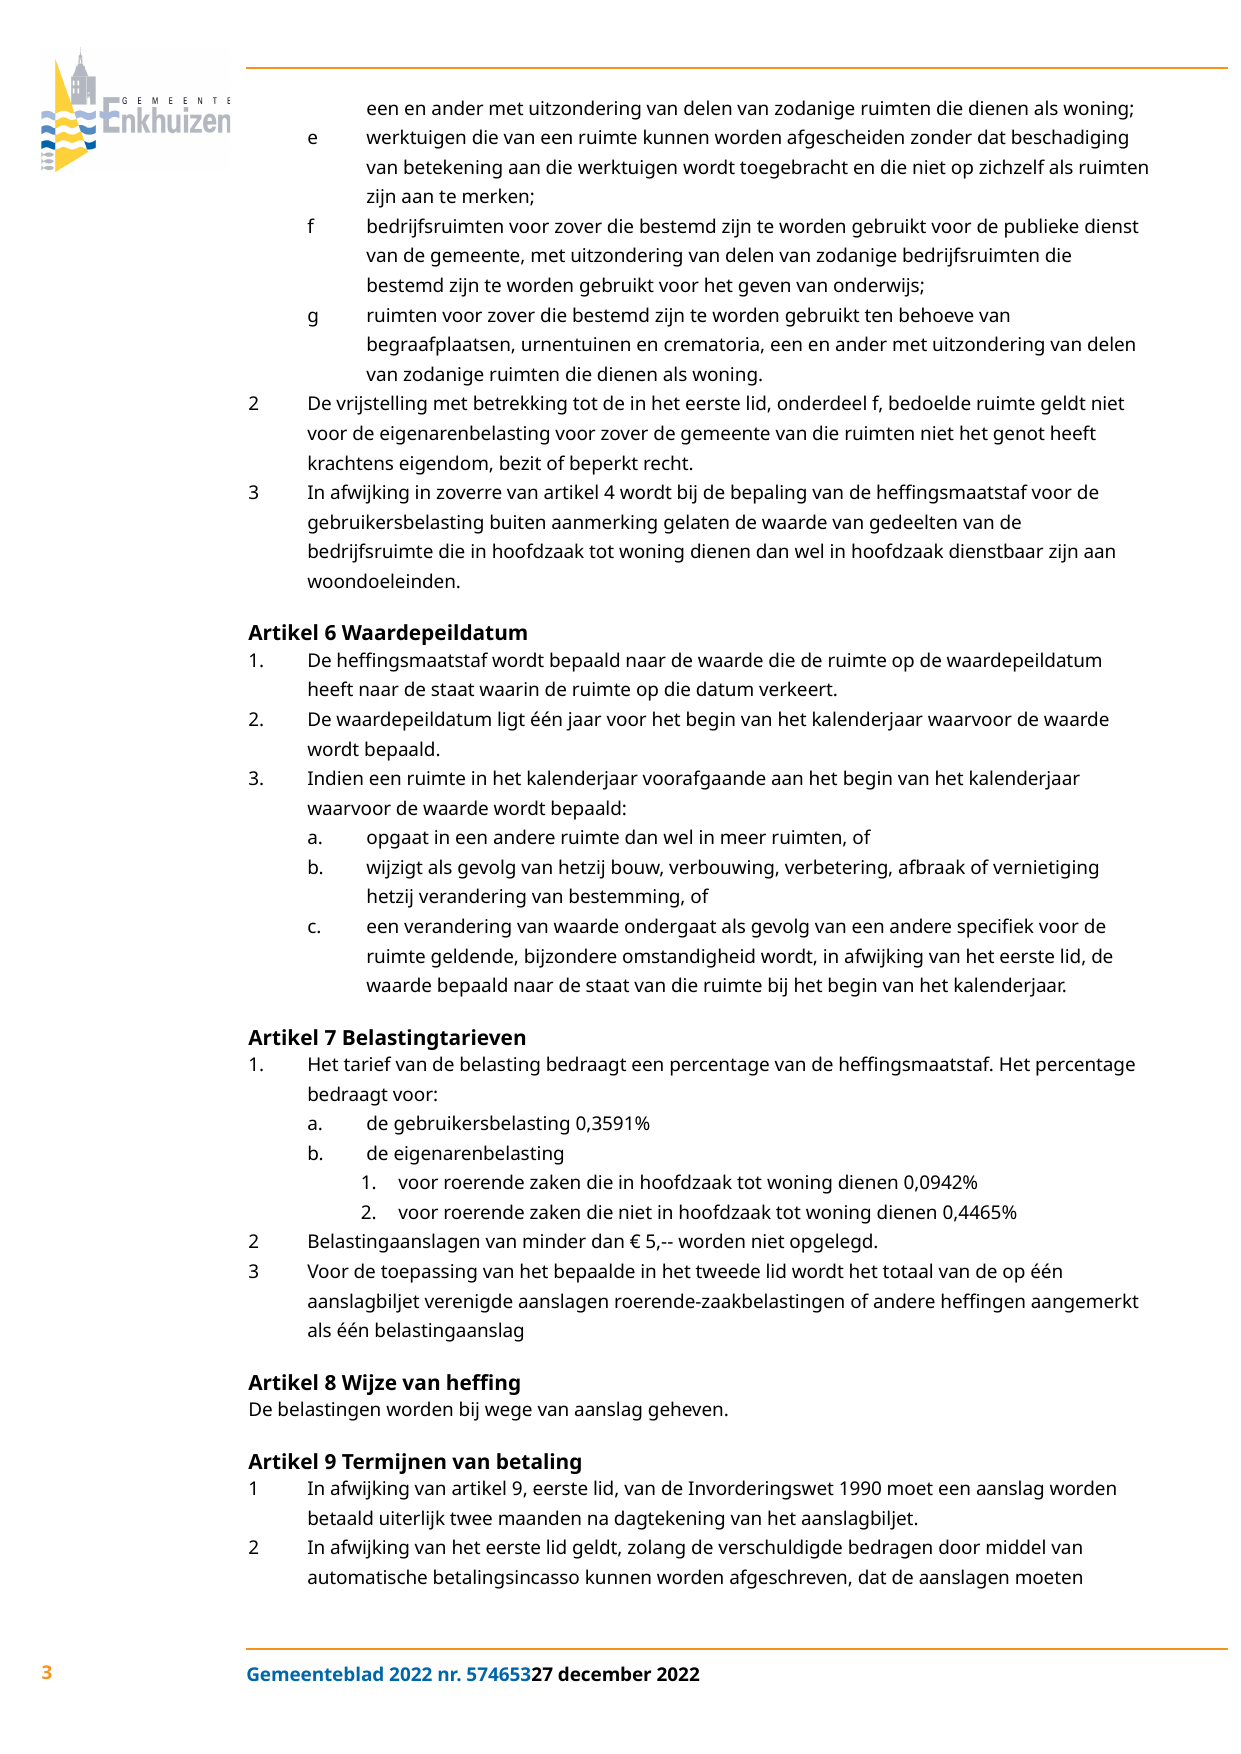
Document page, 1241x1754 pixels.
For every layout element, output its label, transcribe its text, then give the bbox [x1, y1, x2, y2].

list ruimten voor zover die bestemd zijn te worden gebruikt ten behoeve van begraafplaatsen, urnentuinen en crematoria, een en ander met uitzondering van delen van zodanige ruimten die dienen als woning. [307, 302, 1152, 387]
list opgaat in een andere ruimte dan wel in meer ruimten, of [307, 824, 1152, 850]
list een en ander met uitzondering van delen van zodanige ruimten die dienen als woning; [307, 95, 1152, 121]
list De waardepeildatum ligt één jaar voor het begin van het kalenderjaar waarvoor de waarde wordt bepaald. [248, 706, 1152, 761]
list De heffingsmaatstaf wordt bepaald naar de waarde die de ruimte op de waardepeildatum heeft naar de staat waarin de ruimte op die datum verkeert. [248, 647, 1152, 702]
text Artikel 7 Belastingtarieven [248, 1023, 1152, 1051]
list bedrijfsruimten voor zover die bestemd zijn te worden gebruikt voor de publieke dienst van de gemeente, met uitzondering van delen van zodanige bedrijfsruimten die bestemd zijn te worden gebruikt voor het geven van onderwijs; [307, 213, 1152, 298]
list een verandering van waarde ondergaat als gevolg van een andere specifiek voor de ruimte geldende, bijzondere omstandigheid wordt, in afwijking van het eerste lid, de waarde bepaald naar de staat van die ruimte bij het begin van het kalenderjaar. [307, 913, 1152, 998]
picture [41, 47, 231, 172]
list werktuigen die van een ruimte kunnen worden afgescheiden zonder dat beschadiging van betekening aan die werktuigen wordt toegebracht en die niet op zichzelf als ruimten zijn aan te merken; [307, 124, 1152, 209]
list wijzigt als gevolg van hetzij bouw, verbouwing, verbetering, afbraak of vernietiging hetzij verandering van bestemming, of [307, 854, 1152, 909]
list In afwijking van artikel 9, eerste lid, van de Invorderingswet 1990 moet een aanslag worden betaald uiterlijk twee maanden na dagtekening van het aanslagbiljet. [248, 1475, 1152, 1531]
text Artikel 6 Waardepeildatum [248, 618, 1152, 647]
list In afwijking in zoverre van artikel 4 wordt bij de bepaling van de heffingsmaatstaf voor de gebruikersbelasting buiten aanmerking gelaten de waarde van gedeelten van de bedrijfsruimte die in hoofdzaak tot woning dienen dan wel in hoofdzaak dienstbaar zijn aan woondoeleinden. [248, 479, 1152, 594]
list de gebruikersbelasting 0,3591% [307, 1110, 1152, 1136]
list Voor de toepassing van het bepaalde in het tweede lid wordt het totaal van de op één aanslagbiljet verenigde aanslagen roerende-zaakbelastingen of andere heffingen aangemerkt als één belastingaanslag [248, 1258, 1152, 1343]
list Indien een ruimte in het kalenderjaar voorafgaande aan het begin van het kalenderjaar waarvoor de waarde wordt bepaald: [248, 765, 1152, 821]
list voor roerende zaken die niet in hoofdzaak tot woning dienen 0,4465% [361, 1199, 1152, 1225]
list In afwijking van het eerste lid geldt, zolang de verschuldigde bedragen door middel van automatische betalingsincasso kunnen worden afgeschreven, dat de aanslagen moeten [248, 1534, 1152, 1590]
list voor roerende zaken die in hoofdzaak tot woning dienen 0,0942% [361, 1169, 1152, 1195]
list Belastingaanslagen van minder dan € 5,-- worden niet opgelegd. [248, 1229, 1152, 1254]
list de eigenarenbelasting [307, 1140, 1152, 1166]
list Het tarief van de belasting bedraagt een percentage van de heffingsmaatstaf. Het percentage bedraagt voor: [248, 1051, 1152, 1107]
text Artikel 9 Termijnen van betaling [248, 1447, 1152, 1475]
text Artikel 8 Wijze van heffing [248, 1368, 1152, 1396]
list De vrijstelling met betrekking tot de in het eerste lid, onderdeel f, bedoelde ruimte geldt niet voor de eigenarenbelasting voor zover de gemeente van die ruimten niet het genot heeft krachtens eigendom, bezit of beperkt recht. [248, 391, 1152, 476]
text De belastingen worden bij wege van aanslag geheven. [248, 1396, 1152, 1422]
